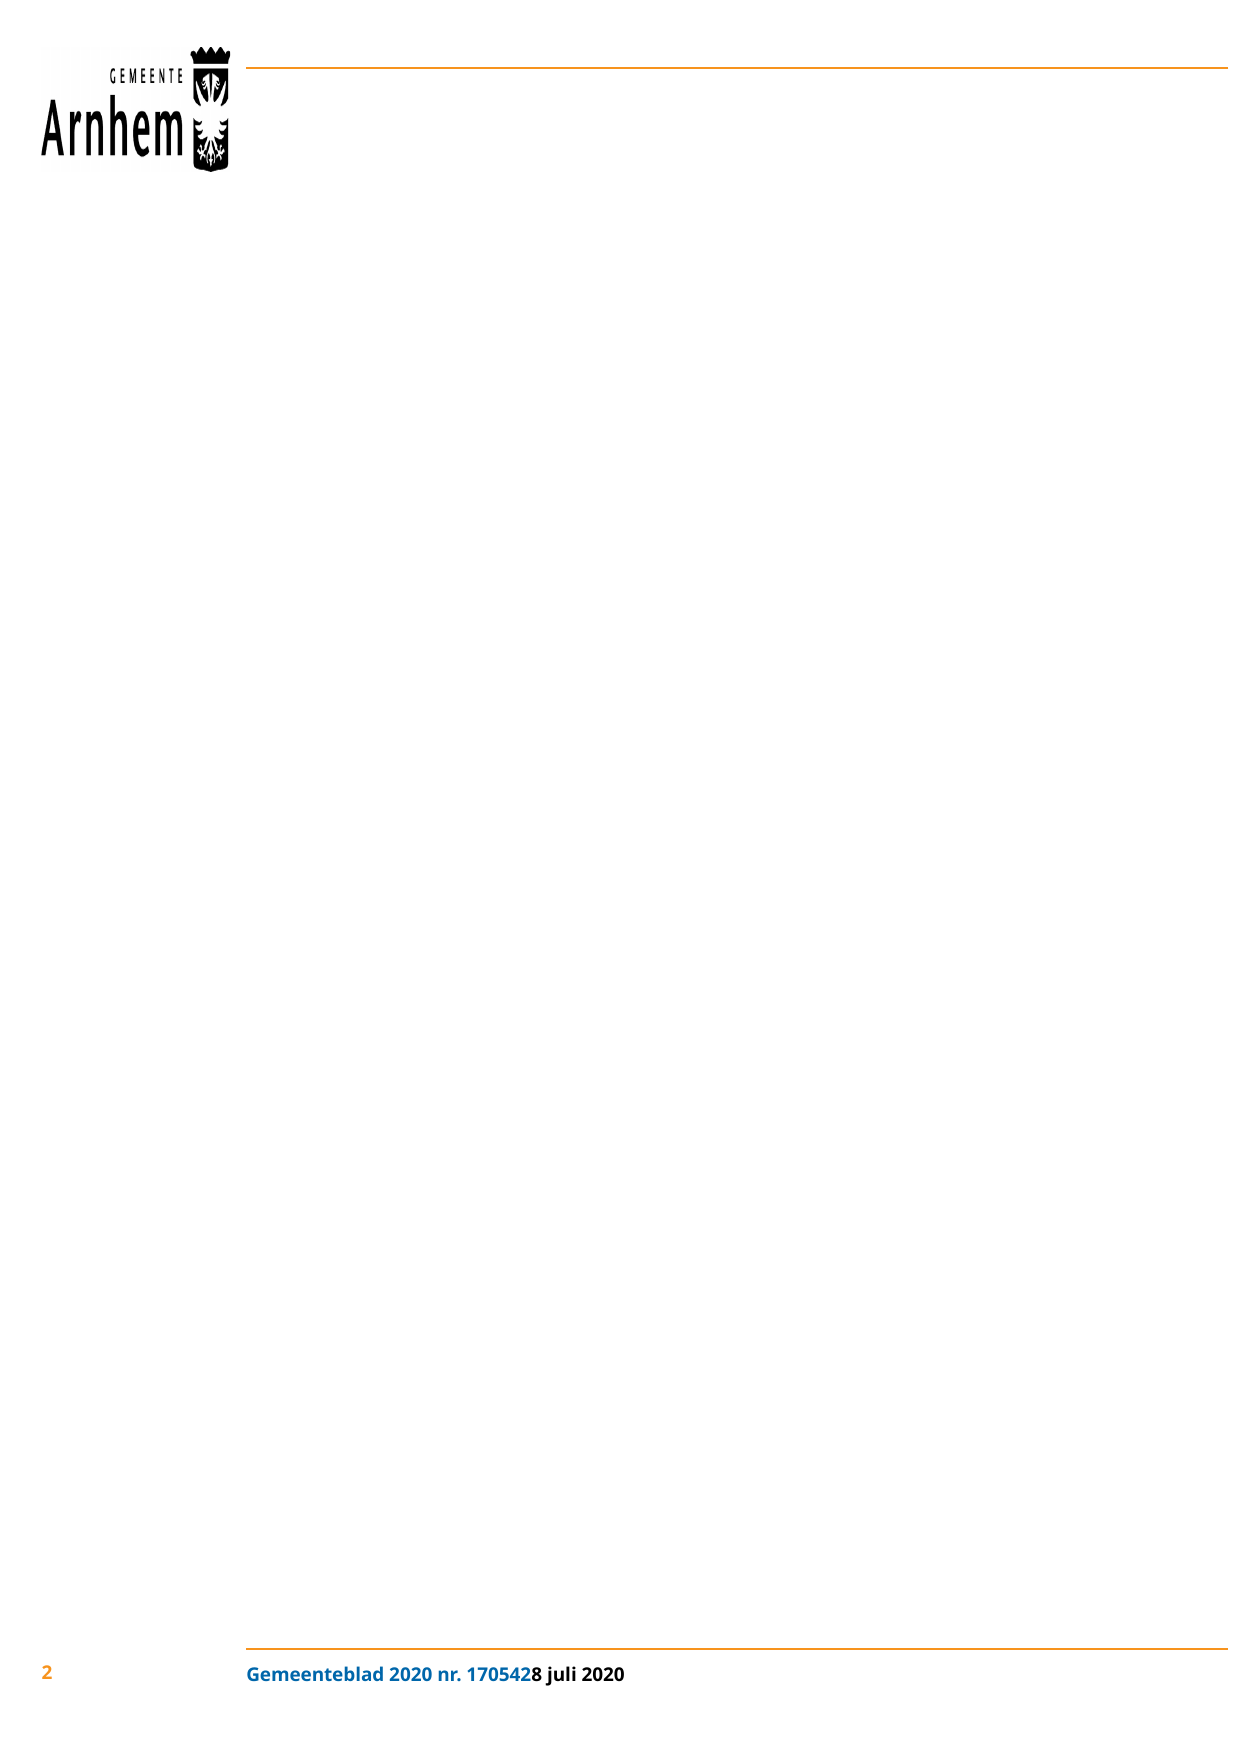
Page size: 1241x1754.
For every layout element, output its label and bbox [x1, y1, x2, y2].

picture [41, 47, 231, 172]
